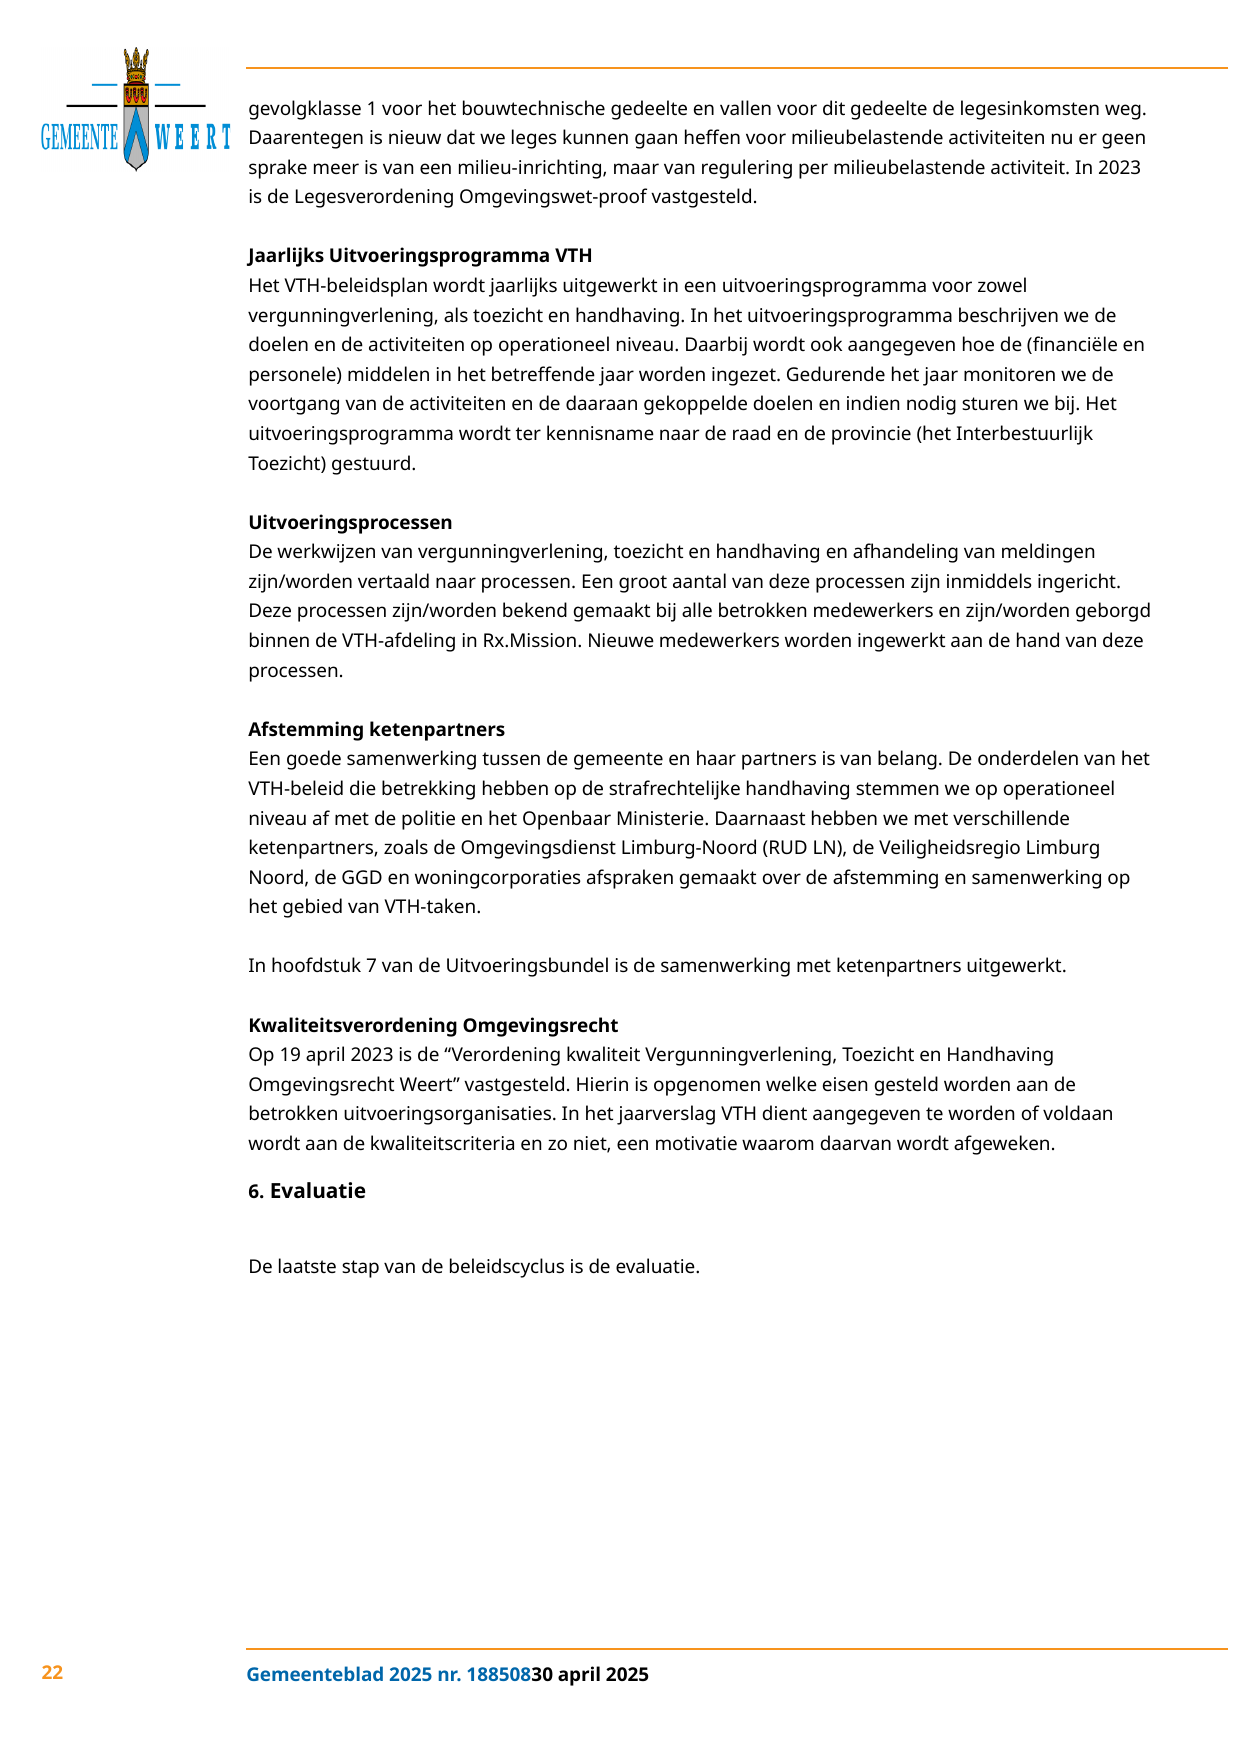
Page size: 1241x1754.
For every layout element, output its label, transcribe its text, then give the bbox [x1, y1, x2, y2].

text In hoofdstuk 7 van de Uitvoeringsbundel is de samenwerking met ketenpartners uitgewerkt. [248, 953, 1152, 978]
text Jaarlijks Uitvoeringsprogramma VTH [248, 243, 1152, 268]
picture [41, 47, 231, 172]
text Het VTH-beleidsplan wordt jaarlijks uitgewerkt in een uitvoeringsprogramma voor zowel vergunningverlening, als toezicht en handhaving. In het uitvoeringsprogramma beschrijven we de doelen en de activiteiten op operationeel niveau. Daarbij wordt ook aangegeven hoe de (financiële en personele) middelen in het betreffende jaar worden ingezet. Gedurende het jaar monitoren we de voortgang van de activiteiten en de daaraan gekoppelde doelen en indien nodig sturen we bij. Het uitvoeringsprogramma wordt ter kennisname naar de raad en de provincie (het Interbestuurlijk Toezicht) gestuurd. [248, 272, 1152, 476]
text gevolgklasse 1 voor het bouwtechnische gedeelte en vallen voor dit gedeelte de legesinkomsten weg. Daarentegen is nieuw dat we leges kunnen gaan heffen voor milieubelastende activiteiten nu er geen sprake meer is van een milieu-inrichting, maar van regulering per milieubelastende activiteit. In 2023 is de Legesverordening Omgevingswet-proof vastgesteld. [248, 95, 1152, 209]
text De werkwijzen van vergunningverlening, toezicht en handhaving en afhandeling van meldingen zijn/worden vertaald naar processen. Een groot aantal van deze processen zijn inmiddels ingericht. Deze processen zijn/worden bekend gemaakt bij alle betrokken medewerkers en zijn/worden geborgd binnen de VTH-afdeling in Rx.Mission. Nieuwe medewerkers worden ingewerkt aan de hand van deze processen. [248, 538, 1152, 683]
text Uitvoeringsprocessen [248, 509, 1152, 535]
text 6. Evaluatie [248, 1176, 1152, 1204]
text Kwaliteitsverordening Omgevingsrecht [248, 1012, 1152, 1038]
text De laatste stap van de beleidscyclus is de evaluatie. [248, 1253, 1152, 1279]
text Afstemming ketenpartners [248, 716, 1152, 742]
text Op 19 april 2023 is de “Verordening kwaliteit Vergunningverlening, Toezicht en Handhaving Omgevingsrecht Weert” vastgesteld. Hierin is opgenomen welke eisen gesteld worden aan de betrokken uitvoeringsorganisaties. In het jaarverslag VTH dient aangegeven te worden of voldaan wordt aan de kwaliteitscriteria en zo niet, een motivatie waarom daarvan wordt afgeweken. [248, 1041, 1152, 1156]
text Een goede samenwerking tussen de gemeente en haar partners is van belang. De onderdelen van het VTH-beleid die betrekking hebben op de strafrechtelijke handhaving stemmen we op operationeel niveau af met de politie en het Openbaar Ministerie. Daarnaast hebben we met verschillende ketenpartners, zoals de Omgevingsdienst Limburg-Noord (RUD LN), de Veiligheidsregio Limburg Noord, de GGD en woningcorporaties afspraken gemaakt over de afstemming en samenwerking op het gebied van VTH-taken. [248, 746, 1152, 919]
